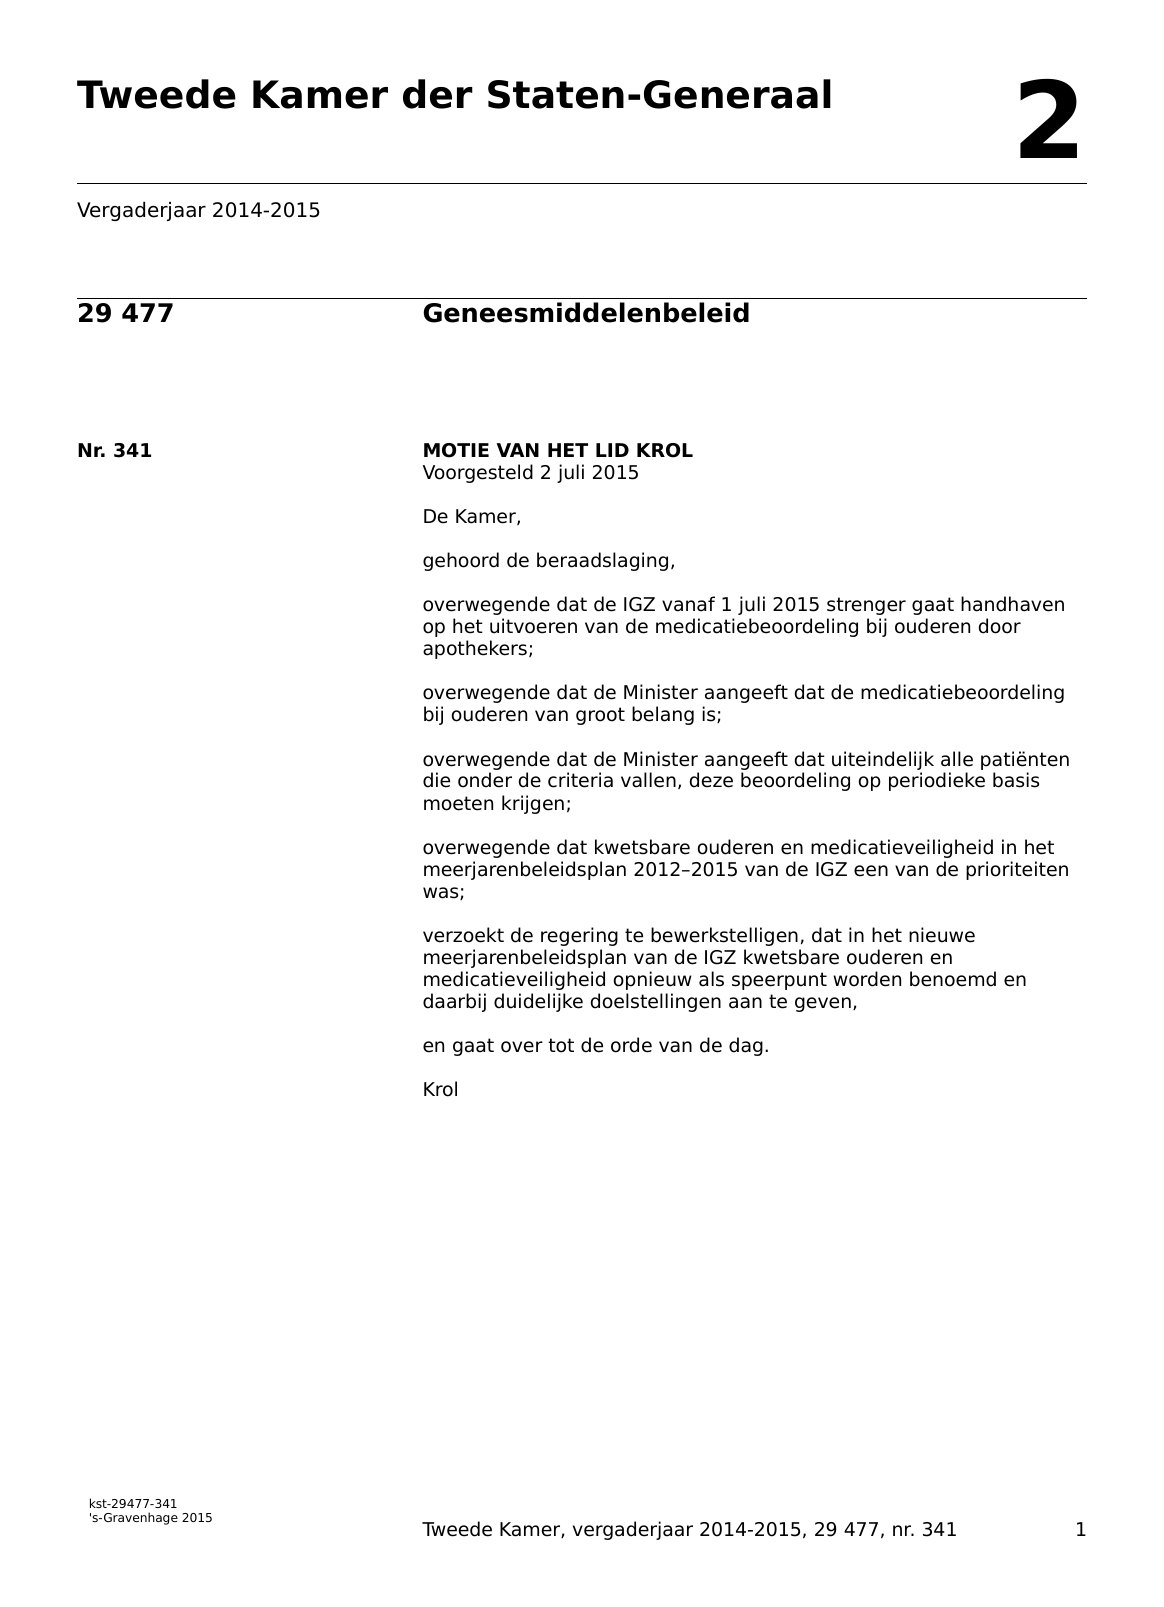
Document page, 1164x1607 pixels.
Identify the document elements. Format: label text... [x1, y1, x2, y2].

text en gaat over tot de orde van de dag. [422, 1035, 1087, 1057]
text 's-Gravenhage 2015 [88, 1511, 323, 1525]
text overwegende dat kwetsbare ouderen en medicatieveiligheid in het meerjarenbeleidsplan 2012–2015 van de IGZ een van de prioriteiten was; [422, 837, 1087, 902]
text gehoord de beraadslaging, [422, 550, 1087, 572]
table_header 2 [886, 59, 1087, 183]
text kst-29477-341 [88, 1497, 323, 1511]
subtitle Nr. 341 MOTIE VAN HET LID KROL [77, 440, 1087, 462]
subtitle 29 477 Geneesmiddelenbeleid [77, 299, 1087, 329]
text overwegende dat de Minister aangeeft dat de medicatiebeoordeling bij ouderen van groot belang is; [422, 682, 1087, 726]
table_header Tweede Kamer der Staten-Generaal [77, 59, 886, 183]
text overwegende dat de Minister aangeeft dat uiteindelijk alle patiënten die onder de criteria vallen, deze beoordeling op periodieke basis moeten krijgen; [422, 748, 1087, 814]
text Voorgesteld 2 juli 2015 [422, 462, 1087, 484]
text De Kamer, [422, 506, 1087, 528]
text Krol [422, 1079, 1087, 1101]
text overwegende dat de IGZ vanaf 1 juli 2015 strenger gaat handhaven op het uitvoeren van de medicatiebeoordeling bij ouderen door apothekers; [422, 594, 1087, 660]
text verzoekt de regering te bewerkstelligen, dat in het nieuwe meerjarenbeleidsplan van de IGZ kwetsbare ouderen en medicatieveiligheid opnieuw als speerpunt worden benoemd en daarbij duidelijke doelstellingen aan te geven, [422, 925, 1087, 1013]
table_cell Vergaderjaar 2014-2015 [77, 184, 1087, 298]
